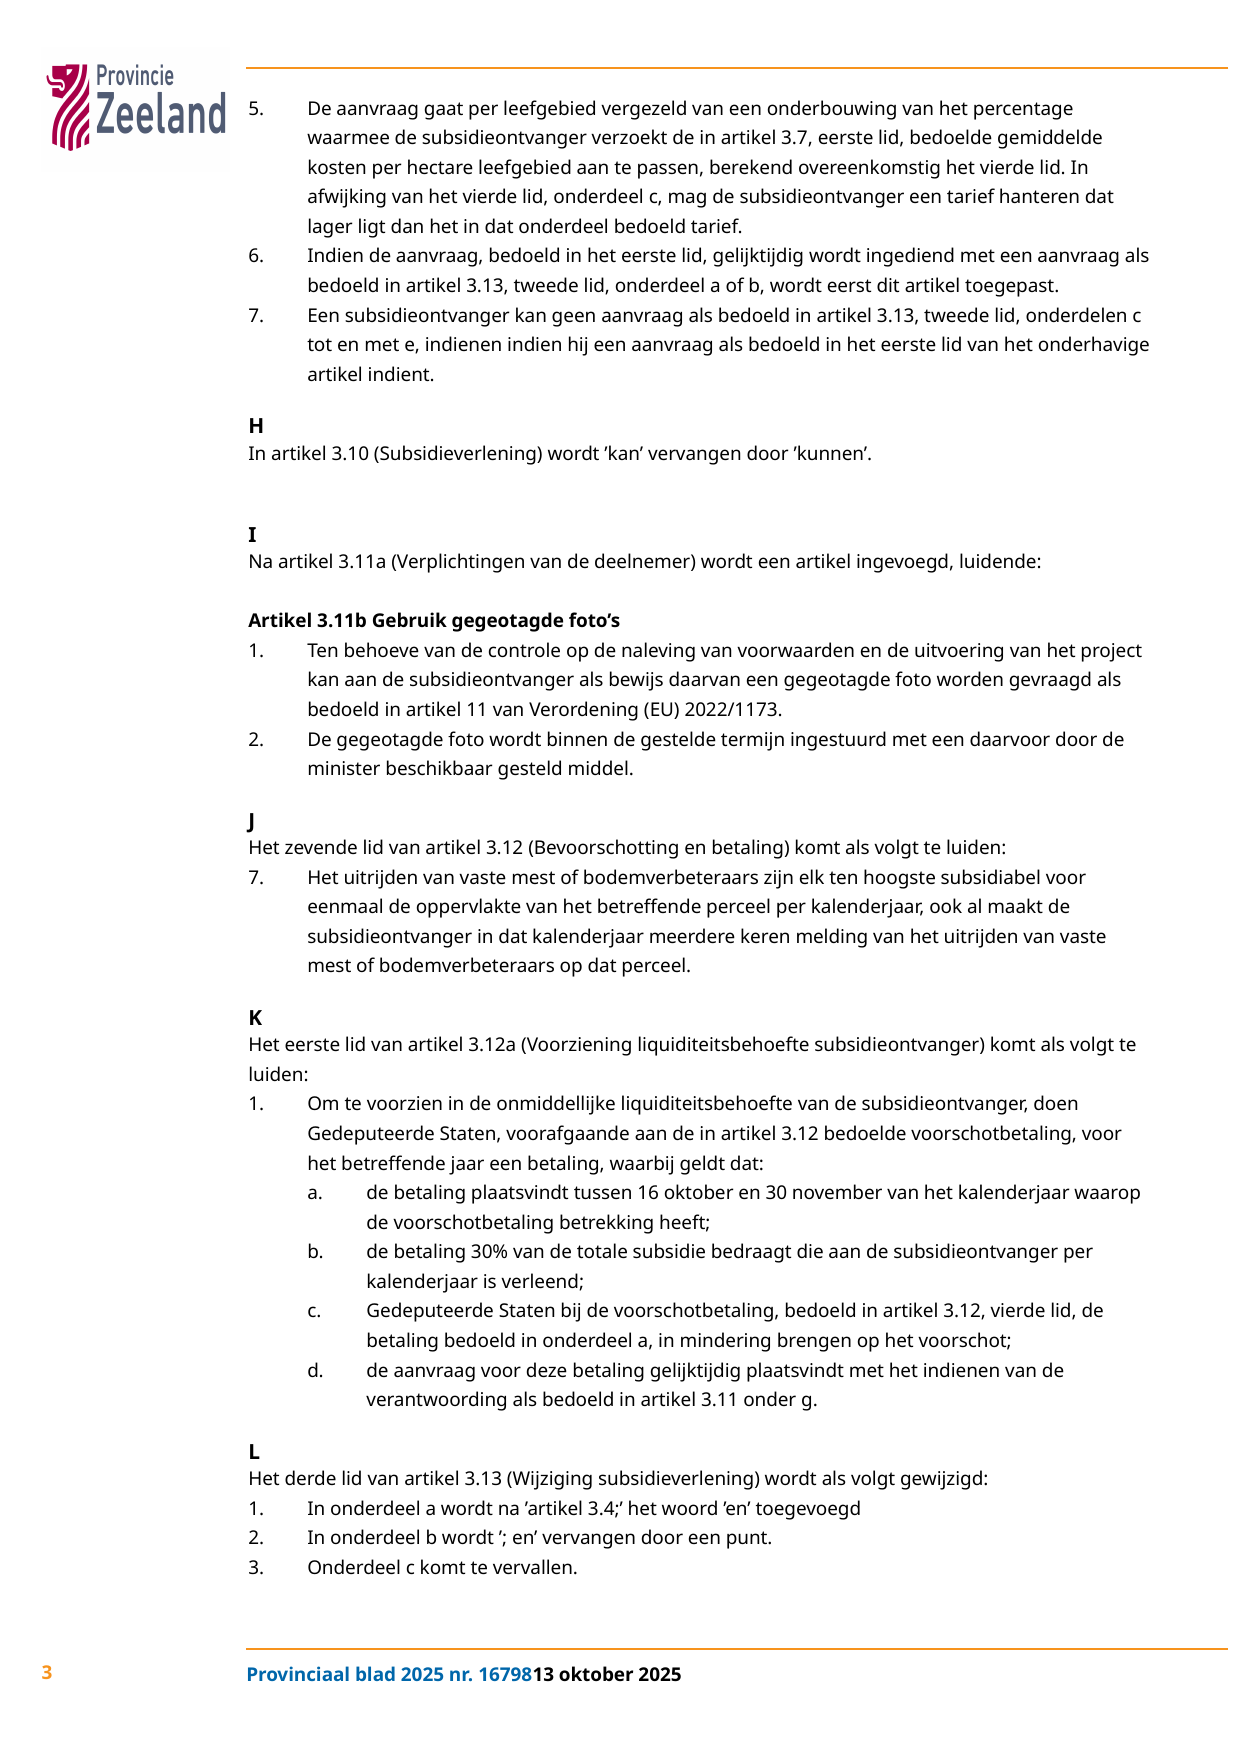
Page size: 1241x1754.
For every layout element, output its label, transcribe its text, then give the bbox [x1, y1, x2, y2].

list Onderdeel c komt te vervallen. [248, 1554, 1152, 1580]
text J [248, 806, 1152, 834]
list Een subsidieontvanger kan geen aanvraag als bedoeld in artikel 3.13, tweede lid, onderdelen c tot en met e, indienen indien hij een aanvraag als bedoeld in het eerste lid van het onderhavige artikel indient. [248, 302, 1152, 387]
text Artikel 3.11b Gebruik gegeotagde foto’s [248, 607, 1152, 633]
text Na artikel 3.11a (Verplichtingen van de deelnemer) wordt een artikel ingevoegd, luidende: [248, 548, 1152, 574]
text K [248, 1003, 1152, 1031]
picture [41, 47, 231, 172]
text In artikel 3.10 (Subsidieverlening) wordt ’kan’ vervangen door ’kunnen’. [248, 440, 1152, 466]
list de betaling plaatsvindt tussen 16 oktober en 30 november van het kalenderjaar waarop de voorschotbetaling betrekking heeft; [307, 1179, 1152, 1235]
list In onderdeel b wordt ’; en’ vervangen door een punt. [248, 1524, 1152, 1550]
list Gedeputeerde Staten bij de voorschotbetaling, bedoeld in artikel 3.12, vierde lid, de betaling bedoeld in onderdeel a, in mindering brengen op het voorschot; [307, 1298, 1152, 1353]
text L [248, 1437, 1152, 1465]
text Het derde lid van artikel 3.13 (Wijziging subsidieverlening) wordt als volgt gewijzigd: [248, 1465, 1152, 1491]
list De aanvraag gaat per leefgebied vergezeld van een onderbouwing van het percentage waarmee de subsidieontvanger verzoekt de in artikel 3.7, eerste lid, bedoelde gemiddelde kosten per hectare leefgebied aan te passen, berekend overeenkomstig het vierde lid. In afwijking van het vierde lid, onderdeel c, mag de subsidieontvanger een tarief hanteren dat lager ligt dan het in dat onderdeel bedoeld tarief. [248, 95, 1152, 239]
list In onderdeel a wordt na ’artikel 3.4;’ het woord ’en’ toegevoegd [248, 1495, 1152, 1521]
list de aanvraag voor deze betaling gelijktijdig plaatsvindt met het indienen van de verantwoording als bedoeld in artikel 3.11 onder g. [307, 1357, 1152, 1412]
list Ten behoeve van de controle op de naleving van voorwaarden en de uitvoering van het project kan aan de subsidieontvanger als bewijs daarvan een gegeotagde foto worden gevraagd als bedoeld in artikel 11 van Verordening (EU) 2022/1173. [248, 637, 1152, 722]
list De gegeotagde foto wordt binnen de gestelde termijn ingestuurd met een daarvoor door de minister beschikbaar gesteld middel. [248, 726, 1152, 781]
text I [248, 520, 1152, 548]
list de betaling 30% van de totale subsidie bedraagt die aan de subsidieontvanger per kalenderjaar is verleend; [307, 1238, 1152, 1294]
list Om te voorzien in de onmiddellijke liquiditeitsbehoefte van de subsidieontvanger, doen Gedeputeerde Staten, voorafgaande aan de in artikel 3.12 bedoelde voorschotbetaling, voor het betreffende jaar een betaling, waarbij geldt dat: [248, 1091, 1152, 1176]
list Indien de aanvraag, bedoeld in het eerste lid, gelijktijdig wordt ingediend met een aanvraag als bedoeld in artikel 3.13, tweede lid, onderdeel a of b, wordt eerst dit artikel toegepast. [248, 243, 1152, 298]
text Het eerste lid van artikel 3.12a (Voorziening liquiditeitsbehoefte subsidieontvanger) komt als volgt te luiden: [248, 1031, 1152, 1087]
text Het zevende lid van artikel 3.12 (Bevoorschotting en betaling) komt als volgt te luiden: [248, 834, 1152, 860]
list Het uitrijden van vaste mest of bodemverbeteraars zijn elk ten hoogste subsidiabel voor eenmaal de oppervlakte van het betreffende perceel per kalenderjaar, ook al maakt de subsidieontvanger in dat kalenderjaar meerdere keren melding van het uitrijden van vaste mest of bodemverbeteraars op dat perceel. [248, 864, 1152, 978]
text H [248, 411, 1152, 440]
